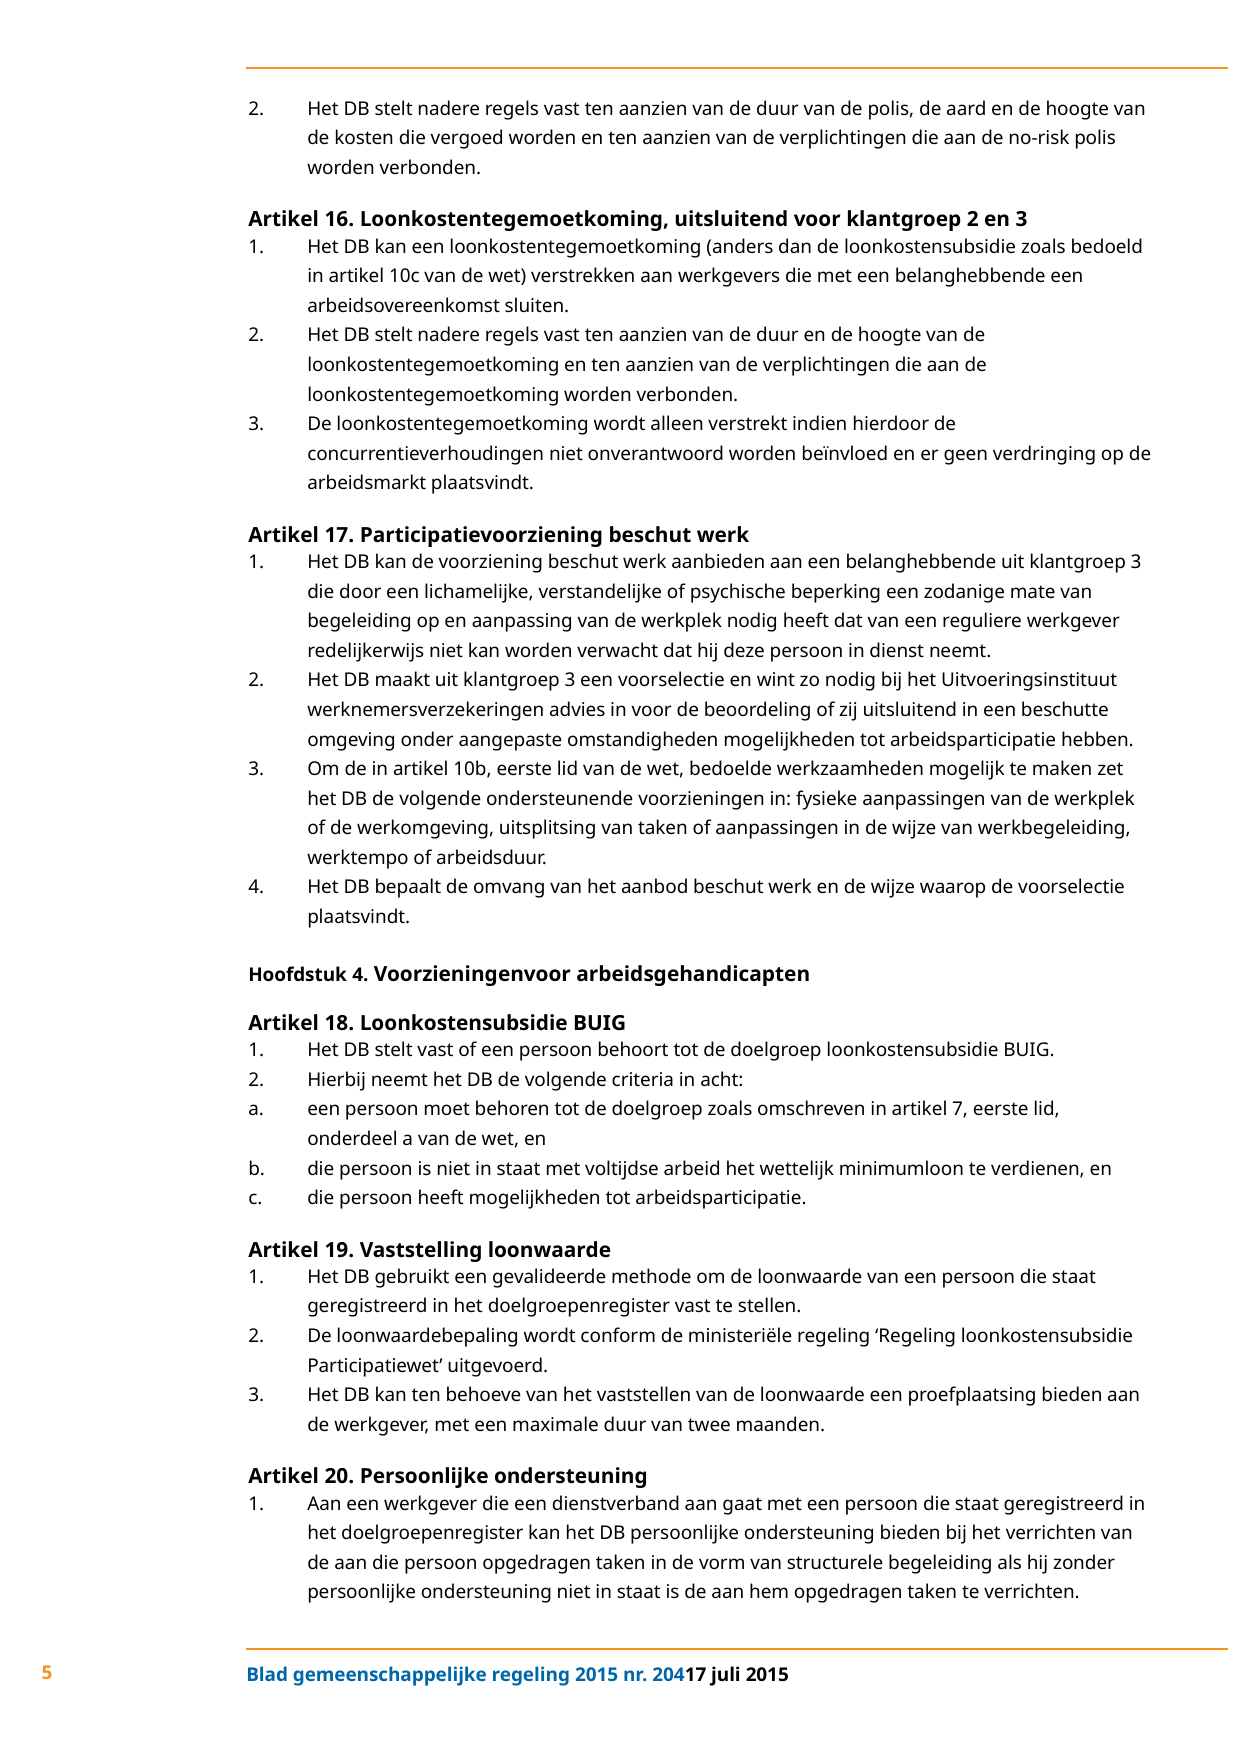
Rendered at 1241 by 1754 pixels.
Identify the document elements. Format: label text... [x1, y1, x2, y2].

picture [41, 47, 231, 172]
text Artikel 20. Persoonlijke ondersteuning [248, 1461, 1152, 1490]
text Artikel 19. Vaststelling loonwaarde [248, 1235, 1152, 1263]
list Het DB gebruikt een gevalideerde methode om de loonwaarde van een persoon die staat geregistreerd in het doelgroepenregister vast te stellen. [248, 1263, 1152, 1318]
list die persoon is niet in staat met voltijdse arbeid het wettelijk minimumloon te verdienen, en [248, 1155, 1152, 1180]
list Aan een werkgever die een dienstverband aan gaat met een persoon die staat geregistreerd in het doelgroepenregister kan het DB persoonlijke ondersteuning bieden bij het verrichten van de aan die persoon opgedragen taken in de vorm van structurele begeleiding als hij zonder persoonlijke ondersteuning niet in staat is de aan hem opgedragen taken te verrichten. [248, 1490, 1152, 1604]
list Het DB maakt uit klantgroep 3 een voorselectie en wint zo nodig bij het Uitvoeringsinstituut werknemersverzekeringen advies in voor de beoordeling of zij uitsluitend in een beschutte omgeving onder aangepaste omstandigheden mogelijkheden tot arbeidsparticipatie hebben. [248, 667, 1152, 752]
text Hoofdstuk 4. Voorzieningenvoor arbeidsgehandicapten [248, 959, 1152, 987]
list Het DB bepaalt de omvang van het aanbod beschut werk en de wijze waarop de voorselectie plaatsvindt. [248, 874, 1152, 929]
list Het DB kan ten behoeve van het vaststellen van de loonwaarde een proefplaatsing bieden aan de werkgever, met een maximale duur van twee maanden. [248, 1381, 1152, 1437]
list die persoon heeft mogelijkheden tot arbeidsparticipatie. [248, 1184, 1152, 1210]
text Artikel 17. Participatievoorziening beschut werk [248, 520, 1152, 548]
list Het DB stelt nadere regels vast ten aanzien van de duur en de hoogte van de loonkostentegemoetkoming en ten aanzien van de verplichtingen die aan de loonkostentegemoetkoming worden verbonden. [248, 322, 1152, 406]
list Het DB stelt vast of een persoon behoort tot de doelgroep loonkostensubsidie BUIG. [248, 1036, 1152, 1062]
text Artikel 18. Loonkostensubsidie BUIG [248, 1008, 1152, 1036]
list Het DB kan de voorziening beschut werk aanbieden aan een belanghebbende uit klantgroep 3 die door een lichamelijke, verstandelijke of psychische beperking een zodanige mate van begeleiding op en aanpassing van de werkplek nodig heeft dat van een reguliere werkgever redelijkerwijs niet kan worden verwacht dat hij deze persoon in dienst neemt. [248, 548, 1152, 663]
text Artikel 16. Loonkostentegemoetkoming, uitsluitend voor klantgroep 2 en 3 [248, 204, 1152, 233]
list Om de in artikel 10b, eerste lid van de wet, bedoelde werkzaamheden mogelijk te maken zet het DB de volgende ondersteunende voorzieningen in: fysieke aanpassingen van de werkplek of de werkomgeving, uitsplitsing van taken of aanpassingen in de wijze van werkbegeleiding, werktempo of arbeidsduur. [248, 755, 1152, 870]
list Het DB kan een loonkostentegemoetkoming (anders dan de loonkostensubsidie zoals bedoeld in artikel 10c van de wet) verstrekken aan werkgevers die met een belanghebbende een arbeidsovereenkomst sluiten. [248, 233, 1152, 318]
list De loonkostentegemoetkoming wordt alleen verstrekt indien hierdoor de concurrentieverhoudingen niet onverantwoord worden beïnvloed en er geen verdringing op de arbeidsmarkt plaatsvindt. [248, 410, 1152, 495]
list De loonwaardebepaling wordt conform de ministeriële regeling ‘Regeling loonkostensubsidie Participatiewet’ uitgevoerd. [248, 1322, 1152, 1378]
list Hierbij neemt het DB de volgende criteria in acht: [248, 1066, 1152, 1092]
list Het DB stelt nadere regels vast ten aanzien van de duur van de polis, de aard en de hoogte van de kosten die vergoed worden en ten aanzien van de verplichtingen die aan de no-risk polis worden verbonden. [248, 95, 1152, 180]
list een persoon moet behoren tot de doelgroep zoals omschreven in artikel 7, eerste lid, onderdeel a van de wet, en [248, 1096, 1152, 1151]
